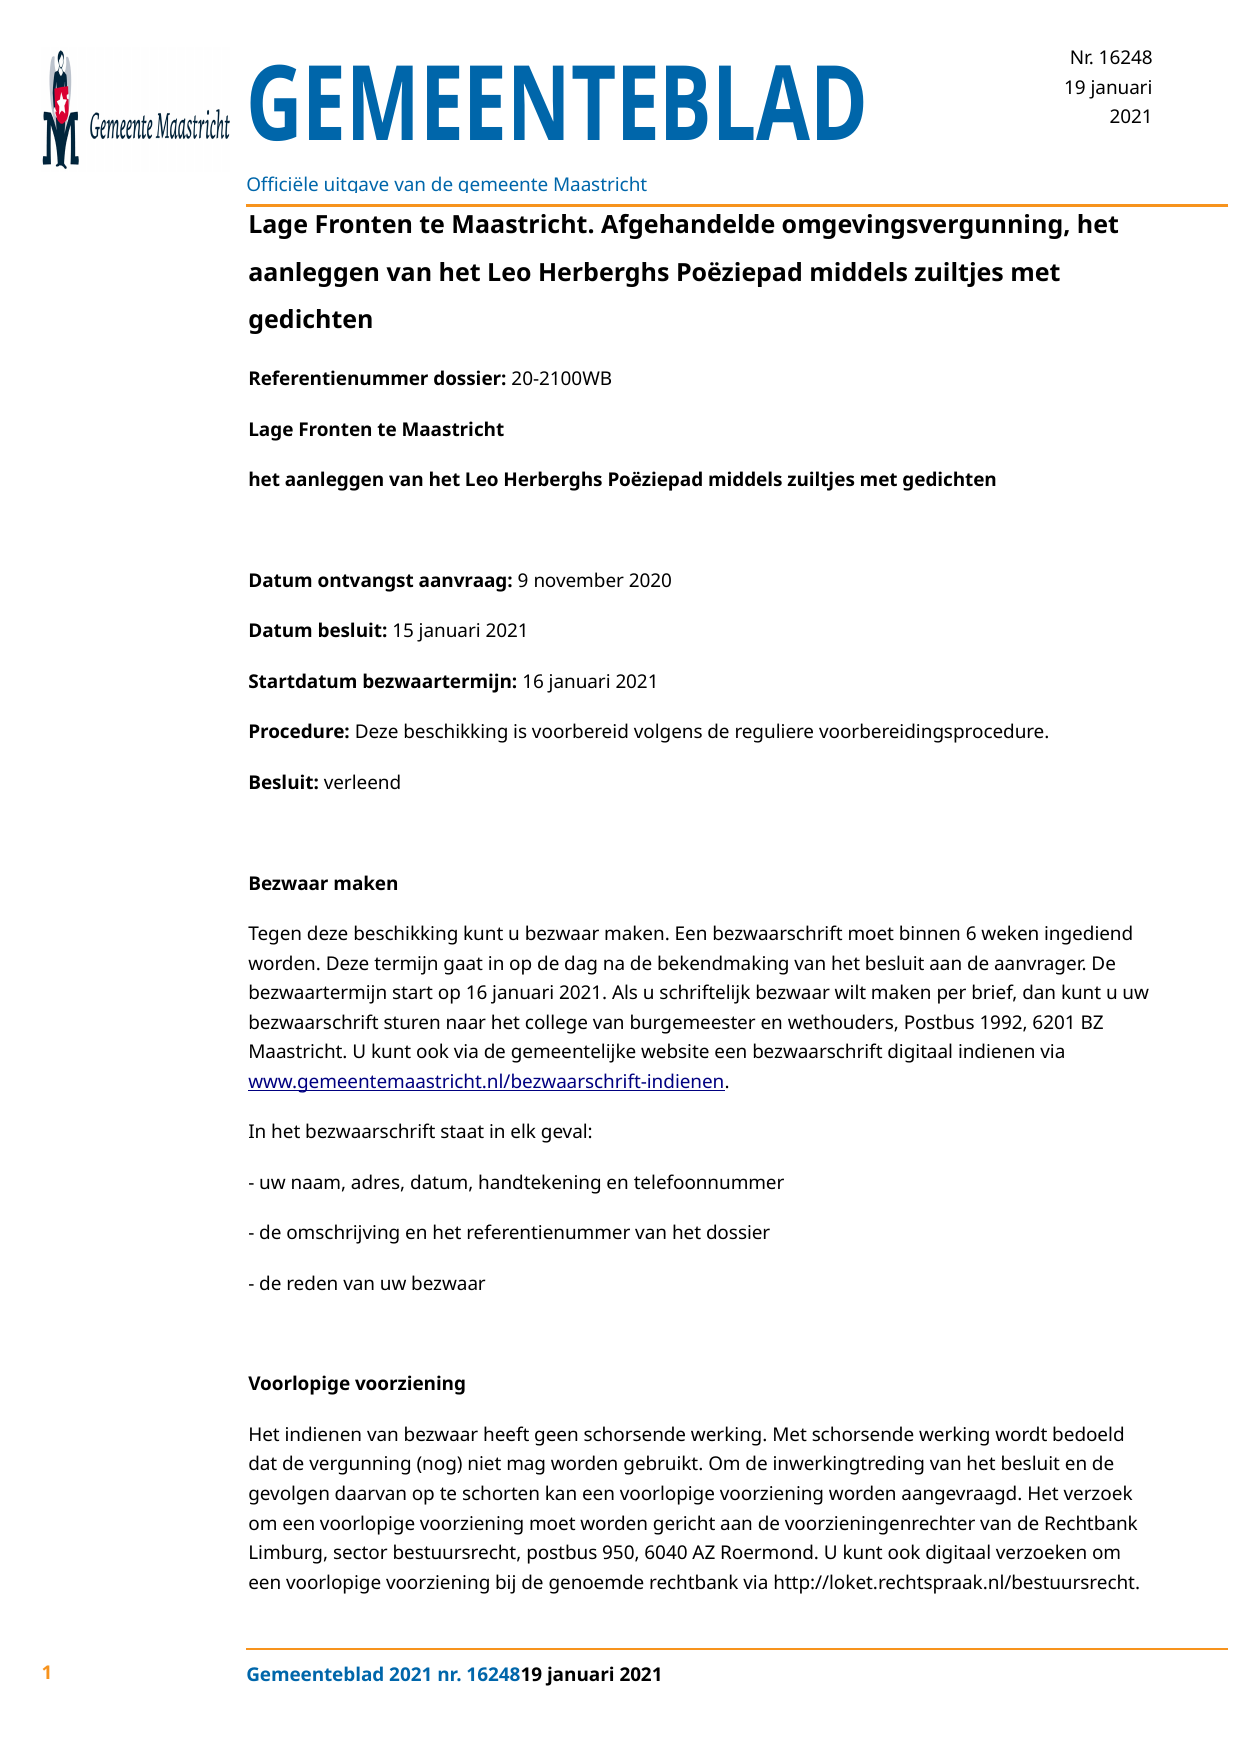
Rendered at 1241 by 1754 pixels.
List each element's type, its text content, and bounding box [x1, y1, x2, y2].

picture [41, 47, 231, 172]
text Startdatum bezwaartermijn: 16 januari 2021 [248, 668, 1152, 694]
text Referentienummer dossier: 20-2100WB [248, 366, 1152, 391]
text Tegen deze beschikking kunt u bezwaar maken. Een bezwaarschrift moet binnen 6 weken ingediend worden. Deze termijn gaat in op de dag na de bekendmaking van het besluit aan de aanvrager. De bezwaartermijn start op 16 januari 2021. Als u schriftelijk bezwaar wilt maken per brief, dan kunt u uw bezwaarschrift sturen naar het college van burgemeester en wethouders, Postbus 1992, 6201 BZ Maastricht. U kunt ook via de gemeentelijke website een bezwaarschrift digitaal indienen via www.gemeentemaastricht.nl/bezwaarschrift-indienen. [248, 920, 1152, 1094]
text In het bezwaarschrift staat in elk geval: [248, 1118, 1152, 1144]
text Datum besluit: 15 januari 2021 [248, 618, 1152, 643]
text - uw naam, adres, datum, handtekening en telefoonnummer [248, 1169, 1152, 1194]
text Het indienen van bezwaar heeft geen schorsende werking. Met schorsende werking wordt bedoeld dat de vergunning (nog) niet mag worden gebruikt. Om de inwerkingtreding van het besluit en de gevolgen daarvan op te schorten kan een voorlopige voorziening worden aangevraagd. Het verzoek om een voorlopige voorziening moet worden gericht aan de voorzieningenrechter van de Rechtbank Limburg, sector bestuursrecht, postbus 950, 6040 AZ Roermond. U kunt ook digitaal verzoeken om een voorlopige voorziening bij de genoemde rechtbank via http://loket.rechtspraak.nl/bestuursrecht. [248, 1421, 1152, 1594]
text Lage Fronten te Maastricht. Afgehandelde omgevingsvergunning, het aanleggen van het Leo Herberghs Poëziepad middels zuiltjes met gedichten [248, 207, 1152, 336]
text Bezwaar maken [248, 870, 1152, 895]
text Lage Fronten te Maastricht [248, 416, 1152, 442]
text - de reden van uw bezwaar [248, 1270, 1152, 1295]
text Besluit: verleend [248, 769, 1152, 794]
text Voorlopige voorziening [248, 1371, 1152, 1396]
text Datum ontvangst aanvraag: 9 november 2020 [248, 567, 1152, 593]
text Procedure: Deze beschikking is voorbereid volgens de reguliere voorbereidingsprocedure. [248, 718, 1152, 744]
text het aanleggen van het Leo Herberghs Poëziepad middels zuiltjes met gedichten [248, 466, 1152, 492]
text - de omschrijving en het referentienummer van het dossier [248, 1219, 1152, 1245]
